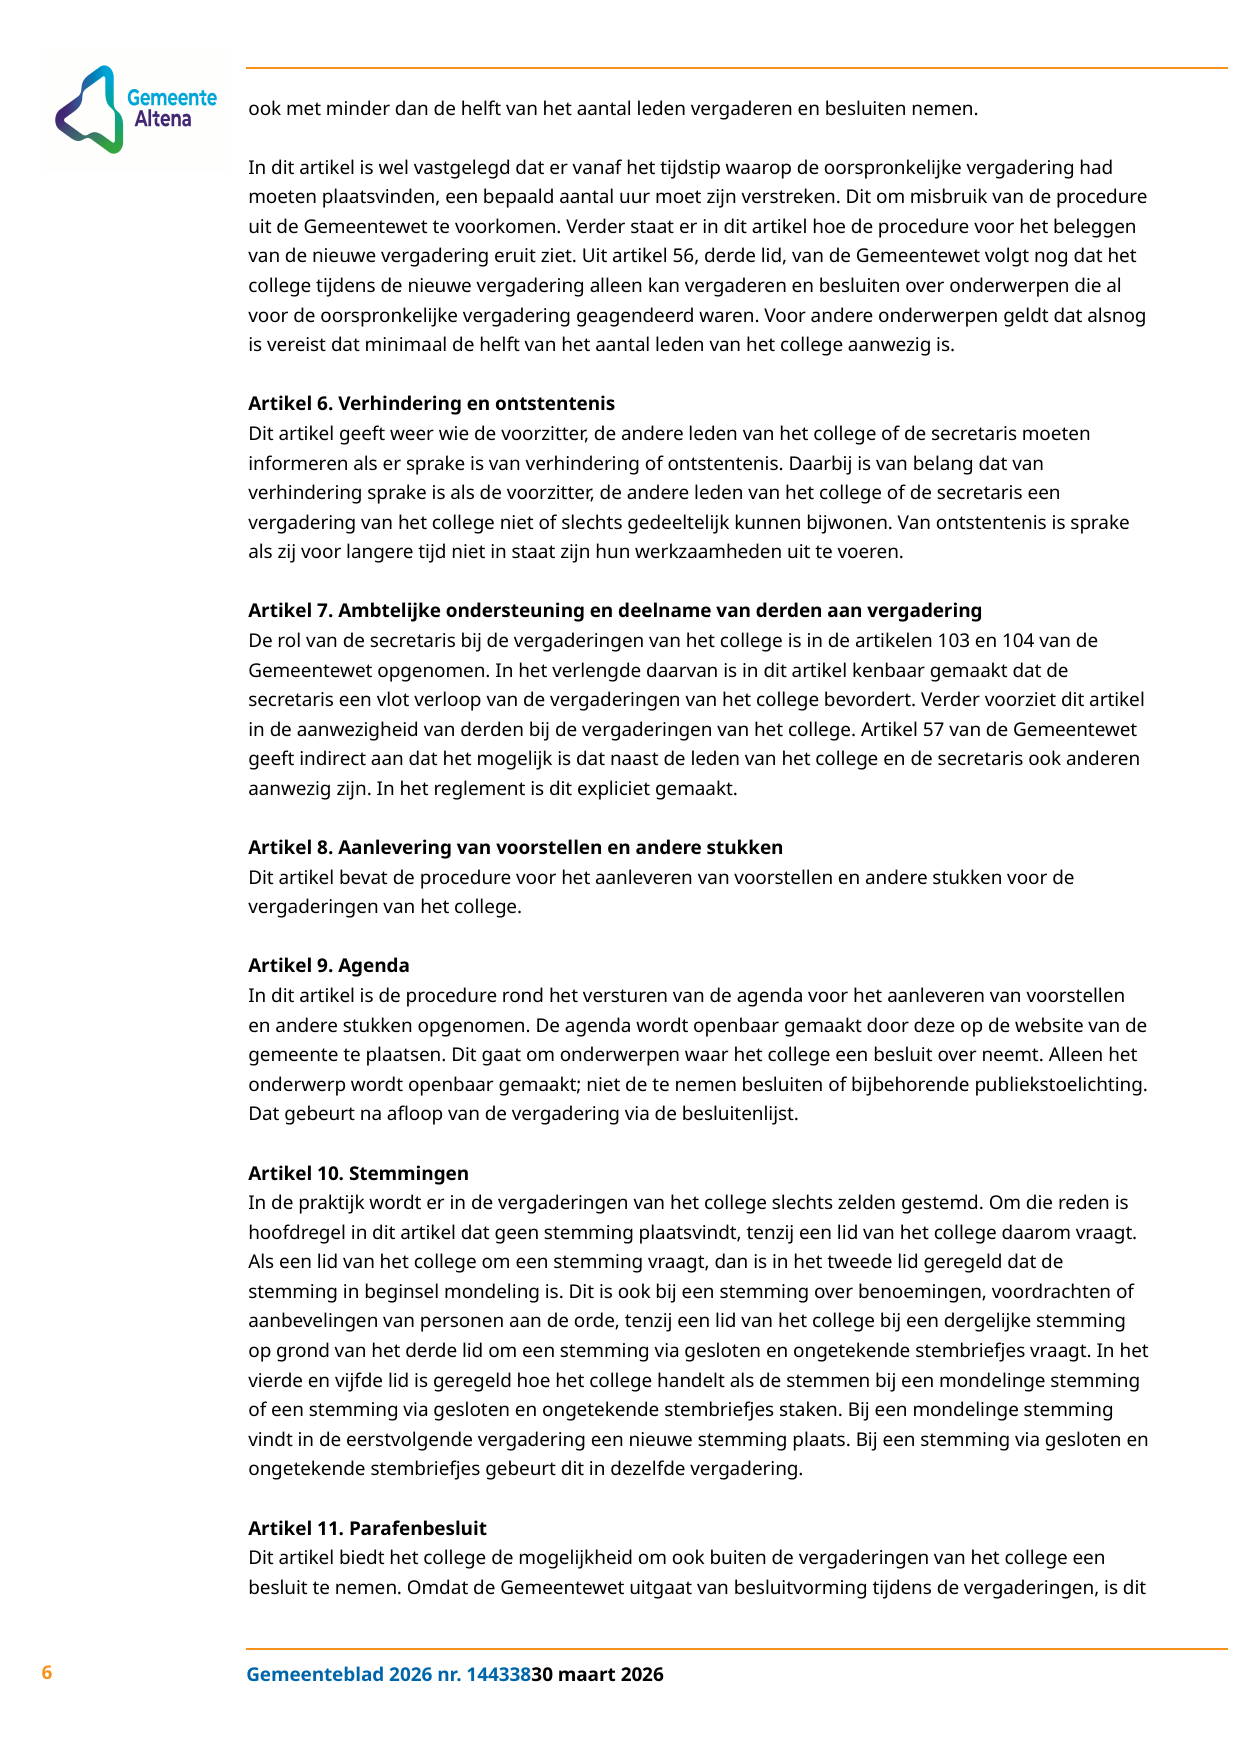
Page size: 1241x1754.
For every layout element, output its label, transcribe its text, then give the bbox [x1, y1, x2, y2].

text Artikel 8. Aanlevering van voorstellen en andere stukken [248, 834, 1152, 860]
text Dit artikel bevat de procedure voor het aanleveren van voorstellen en andere stukken voor de vergaderingen van het college. [248, 864, 1152, 919]
text In dit artikel is de procedure rond het versturen van de agenda voor het aanleveren van voorstellen en andere stukken opgenomen. De agenda wordt openbaar gemaakt door deze op de website van de gemeente te plaatsen. Dit gaat om onderwerpen waar het college een besluit over neemt. Alleen het onderwerp wordt openbaar gemaakt; niet de te nemen besluiten of bijbehorende publiekstoelichting. Dat gebeurt na afloop van de vergadering via de besluitenlijst. [248, 982, 1152, 1126]
text Artikel 6. Verhindering en ontstentenis [248, 391, 1152, 416]
text Artikel 9. Agenda [248, 953, 1152, 978]
text In dit artikel is wel vastgelegd dat er vanaf het tijdstip waarop de oorspronkelijke vergadering had moeten plaatsvinden, een bepaald aantal uur moet zijn verstreken. Dit om misbruik van de procedure uit de Gemeentewet te voorkomen. Verder staat er in dit artikel hoe de procedure voor het beleggen van de nieuwe vergadering eruit ziet. Uit artikel 56, derde lid, van de Gemeentewet volgt nog dat het college tijdens de nieuwe vergadering alleen kan vergaderen en besluiten over onderwerpen die al voor de oorspronkelijke vergadering geagendeerd waren. Voor andere onderwerpen geldt dat alsnog is vereist dat minimaal de helft van het aantal leden van het college aanwezig is. [248, 154, 1152, 357]
text Artikel 10. Stemmingen [248, 1160, 1152, 1186]
text In de praktijk wordt er in de vergaderingen van het college slechts zelden gestemd. Om die reden is hoofdregel in dit artikel dat geen stemming plaatsvindt, tenzij een lid van het college daarom vraagt. Als een lid van het college om een stemming vraagt, dan is in het tweede lid geregeld dat de stemming in beginsel mondeling is. Dit is ook bij een stemming over benoemingen, voordrachten of aanbevelingen van personen aan de orde, tenzij een lid van het college bij een dergelijke stemming op grond van het derde lid om een stemming via gesloten en ongetekende stembriefjes vraagt. In het vierde en vijfde lid is geregeld hoe het college handelt als de stemmen bij een mondelinge stemming of een stemming via gesloten en ongetekende stembriefjes staken. Bij een mondelinge stemming vindt in de eerstvolgende vergadering een nieuwe stemming plaats. Bij een stemming via gesloten en ongetekende stembriefjes gebeurt dit in dezelfde vergadering. [248, 1189, 1152, 1481]
text Dit artikel geeft weer wie de voorzitter, de andere leden van het college of de secretaris moeten informeren als er sprake is van verhindering of ontstentenis. Daarbij is van belang dat van verhindering sprake is als de voorzitter, de andere leden van het college of de secretaris een vergadering van het college niet of slechts gedeeltelijk kunnen bijwonen. Van ontstentenis is sprake als zij voor langere tijd niet in staat zijn hun werkzaamheden uit te voeren. [248, 420, 1152, 564]
text De rol van de secretaris bij de vergaderingen van het college is in de artikelen 103 en 104 van de Gemeentewet opgenomen. In het verlengde daarvan is in dit artikel kenbaar gemaakt dat de secretaris een vlot verloop van de vergaderingen van het college bevordert. Verder voorziet dit artikel in de aanwezigheid van derden bij de vergaderingen van het college. Artikel 57 van de Gemeentewet geeft indirect aan dat het mogelijk is dat naast de leden van het college en de secretaris ook anderen aanwezig zijn. In het reglement is dit expliciet gemaakt. [248, 627, 1152, 801]
picture [41, 47, 231, 172]
text Artikel 7. Ambtelijke ondersteuning en deelname van derden aan vergadering [248, 598, 1152, 623]
text Artikel 11. Parafenbesluit [248, 1515, 1152, 1541]
text ook met minder dan de helft van het aantal leden vergaderen en besluiten nemen. [248, 95, 1152, 121]
text Dit artikel biedt het college de mogelijkheid om ook buiten de vergaderingen van het college een besluit te nemen. Omdat de Gemeentewet uitgaat van besluitvorming tijdens de vergaderingen, is dit [248, 1544, 1152, 1600]
